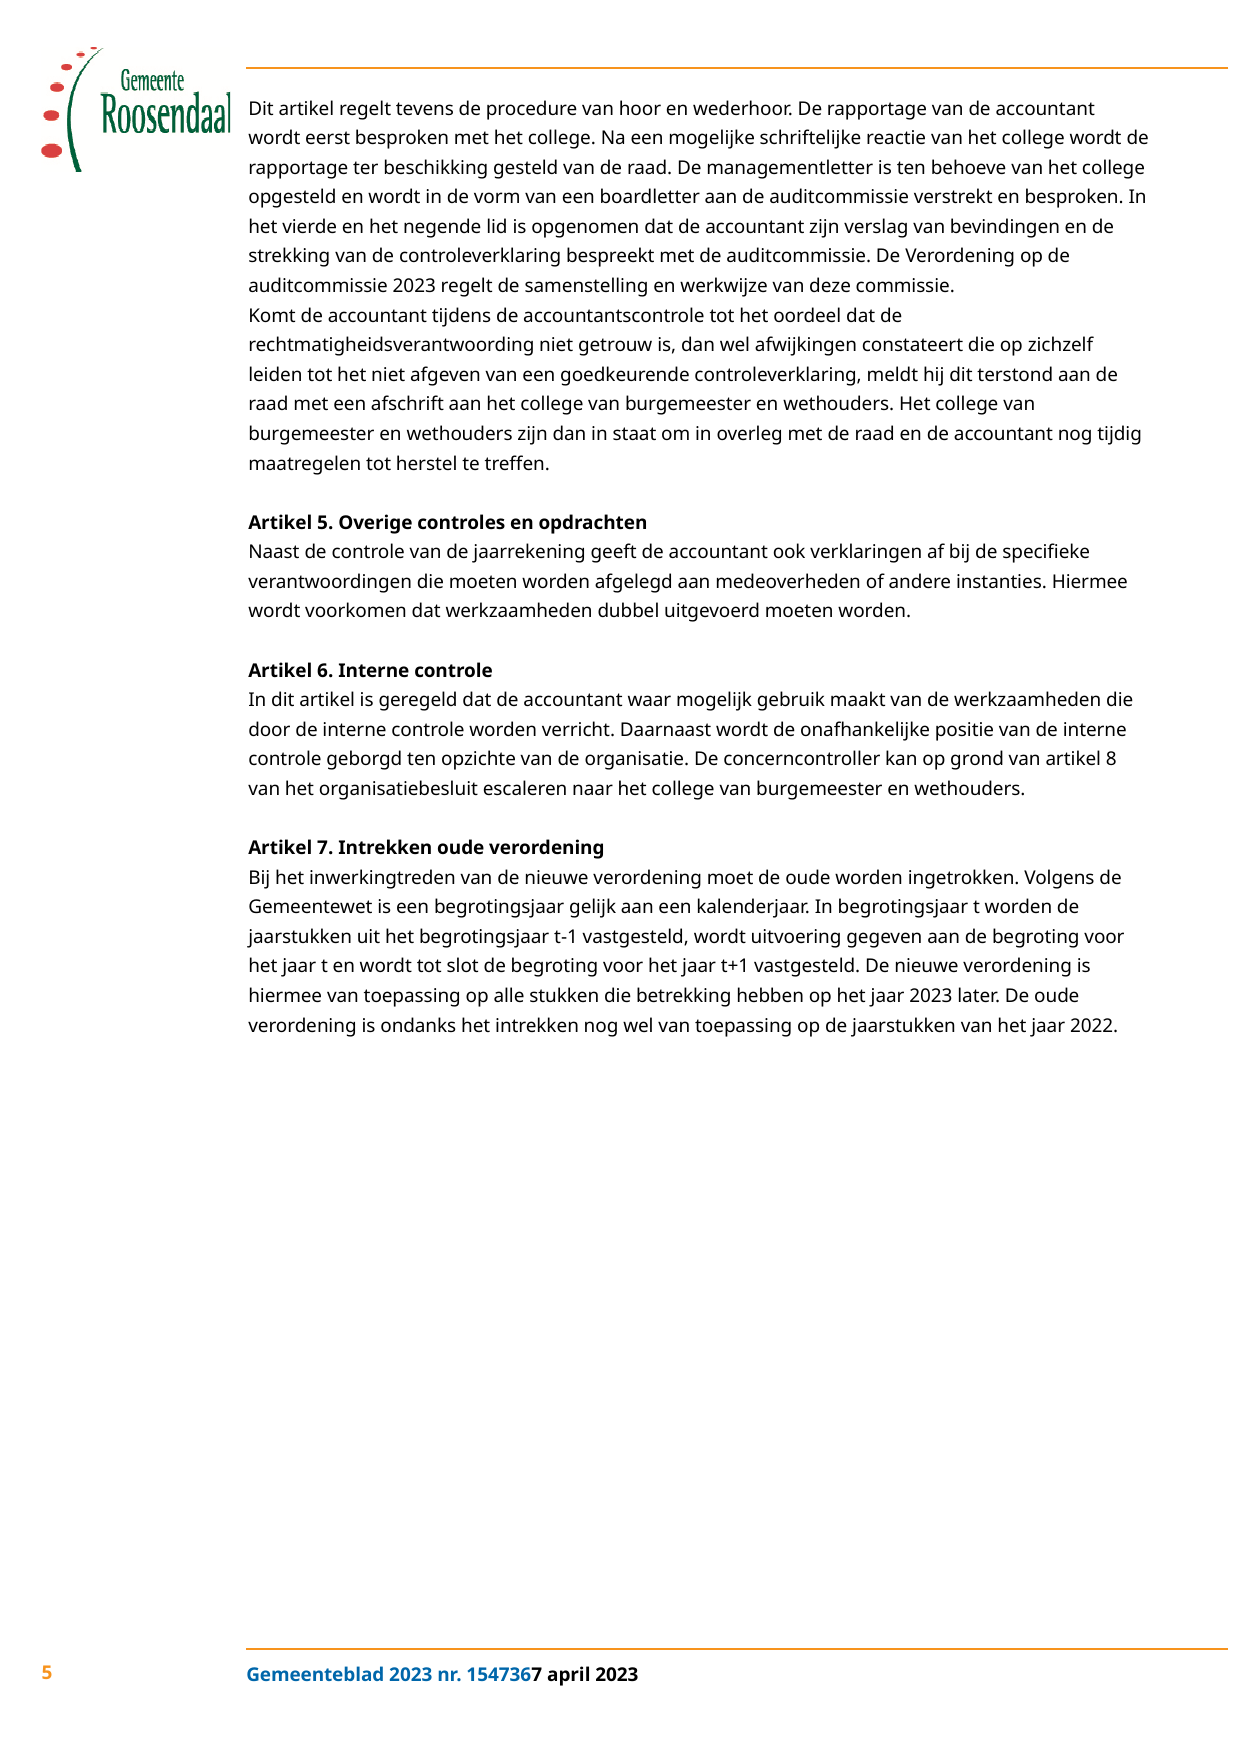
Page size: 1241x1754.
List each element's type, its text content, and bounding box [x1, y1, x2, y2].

text Dit artikel regelt tevens de procedure van hoor en wederhoor. De rapportage van de accountant wordt eerst besproken met het college. Na een mogelijke schriftelijke reactie van het college wordt de rapportage ter beschikking gesteld van de raad. De managementletter is ten behoeve van het college opgesteld en wordt in de vorm van een boardletter aan de auditcommissie verstrekt en besproken. In het vierde en het negende lid is opgenomen dat de accountant zijn verslag van bevindingen en de strekking van de controleverklaring bespreekt met de auditcommissie. De Verordening op de auditcommissie 2023 regelt de samenstelling en werkwijze van deze commissie. [248, 95, 1152, 298]
text Naast de controle van de jaarrekening geeft de accountant ook verklaringen af bij de specifieke verantwoordingen die moeten worden afgelegd aan medeoverheden of andere instanties. Hiermee wordt voorkomen dat werkzaamheden dubbel uitgevoerd moeten worden. [248, 538, 1152, 623]
text Artikel 5. Overige controles en opdrachten [248, 509, 1152, 535]
picture [41, 47, 231, 172]
text Komt de accountant tijdens de accountantscontrole tot het oordeel dat de rechtmatigheidsverantwoording niet getrouw is, dan wel afwijkingen constateert die op zichzelf leiden tot het niet afgeven van een goedkeurende controleverklaring, meldt hij dit terstond aan de raad met een afschrift aan het college van burgemeester en wethouders. Het college van burgemeester en wethouders zijn dan in staat om in overleg met de raad en de accountant nog tijdig maatregelen tot herstel te treffen. [248, 302, 1152, 476]
text Artikel 6. Interne controle [248, 657, 1152, 683]
text Artikel 7. Intrekken oude verordening [248, 834, 1152, 860]
text In dit artikel is geregeld dat de accountant waar mogelijk gebruik maakt van de werkzaamheden die door de interne controle worden verricht. Daarnaast wordt de onafhankelijke positie van de interne controle geborgd ten opzichte van de organisatie. De concerncontroller kan op grond van artikel 8 van het organisatiebesluit escaleren naar het college van burgemeester en wethouders. [248, 686, 1152, 801]
text Bij het inwerkingtreden van de nieuwe verordening moet de oude worden ingetrokken. Volgens de Gemeentewet is een begrotingsjaar gelijk aan een kalenderjaar. In begrotingsjaar t worden de jaarstukken uit het begrotingsjaar t-1 vastgesteld, wordt uitvoering gegeven aan de begroting voor het jaar t en wordt tot slot de begroting voor het jaar t+1 vastgesteld. De nieuwe verordening is hiermee van toepassing op alle stukken die betrekking hebben op het jaar 2023 later. De oude verordening is ondanks het intrekken nog wel van toepassing op de jaarstukken van het jaar 2022. [248, 864, 1152, 1038]
